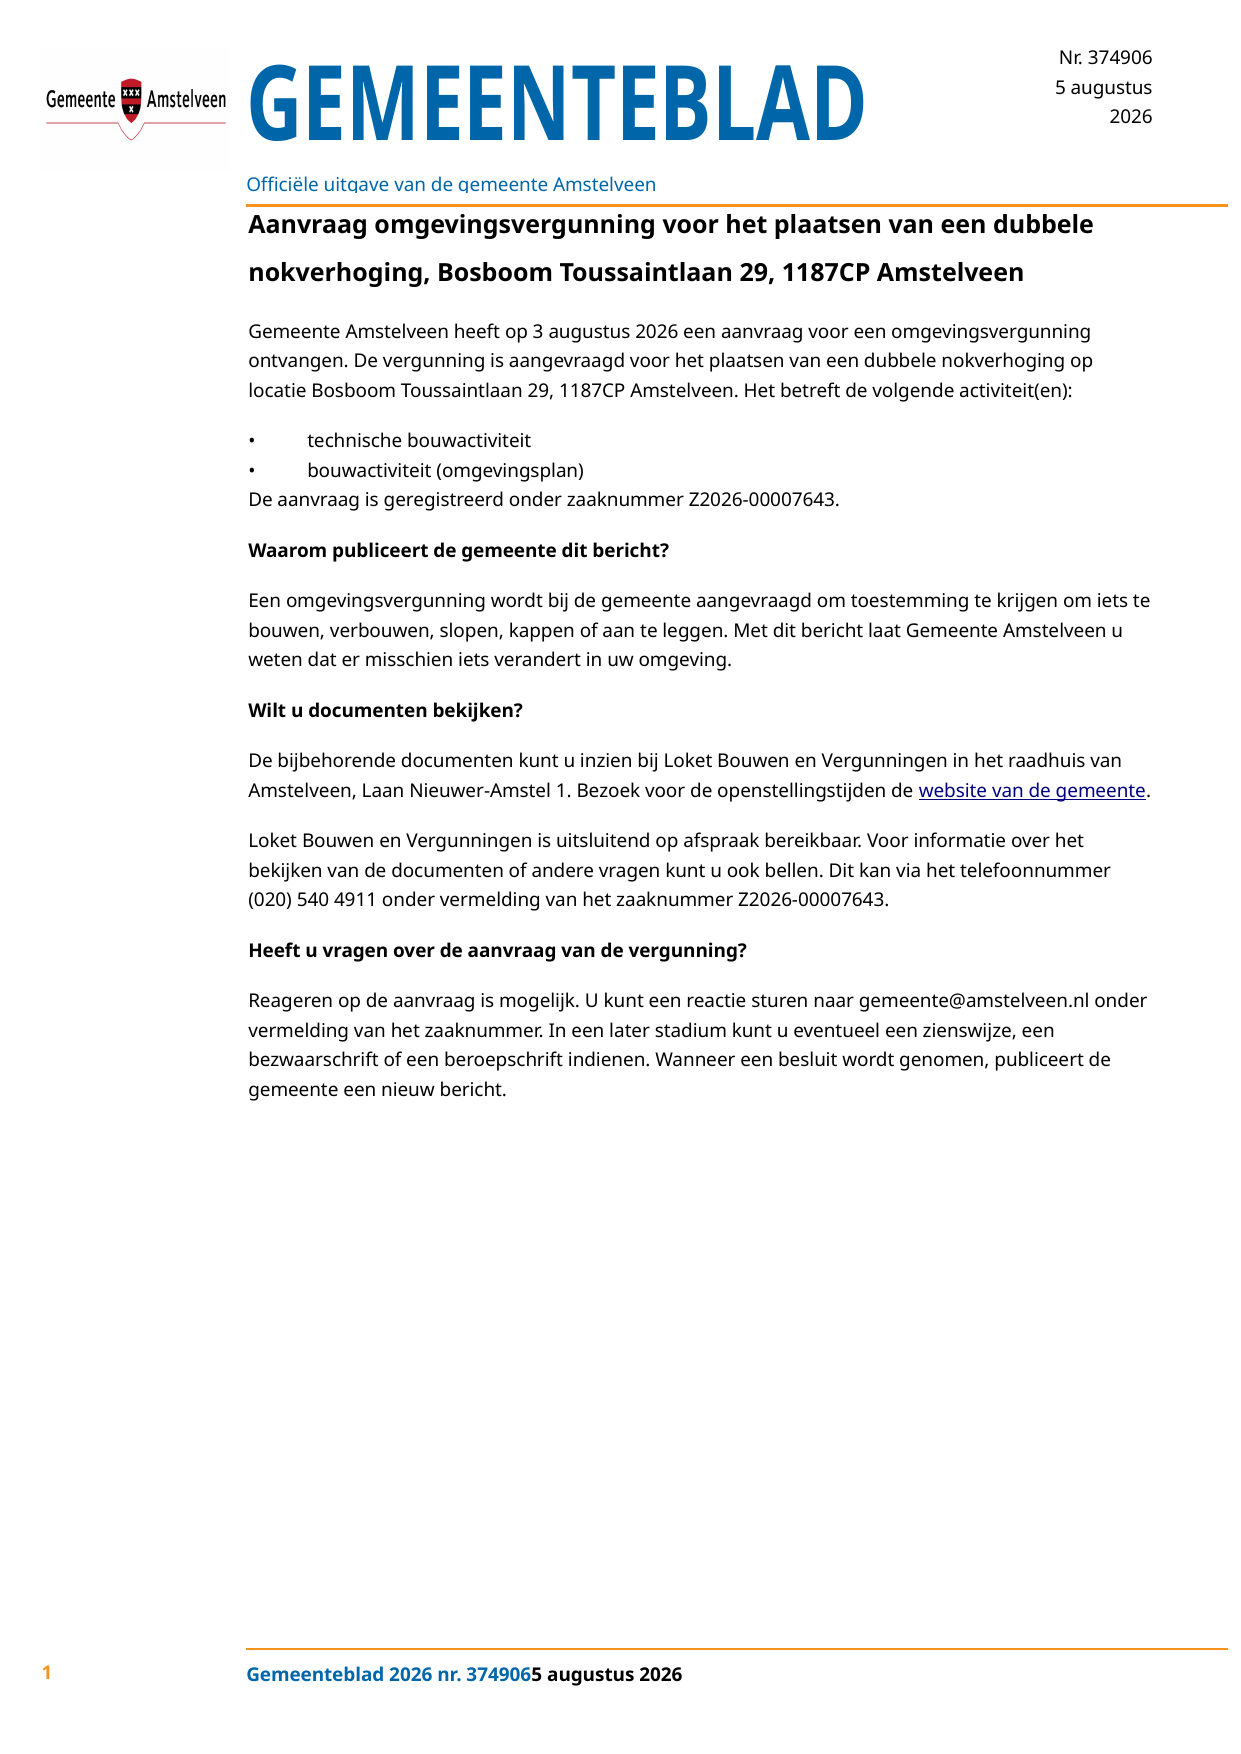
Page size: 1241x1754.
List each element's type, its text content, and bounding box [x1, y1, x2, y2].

text Heeft u vragen over de aanvraag van de vergunning? [248, 937, 1152, 963]
text De bijbehorende documenten kunt u inzien bij Loket Bouwen en Vergunningen in het raadhuis van Amstelveen, Laan Nieuwer-Amstel 1. Bezoek voor de openstellingstijden de website van de gemeente. [248, 747, 1152, 803]
list bouwactiviteit (omgevingsplan) [248, 457, 1152, 483]
text Reageren op de aanvraag is mogelijk. U kunt een reactie sturen naar gemeente@amstelveen.nl onder vermelding van het zaaknummer. In een later stadium kunt u eventueel een zienswijze, een bezwaarschrift of een beroepschrift indienen. Wanneer een besluit wordt genomen, publiceert de gemeente een nieuw bericht. [248, 987, 1152, 1102]
text Een omgevingsvergunning wordt bij de gemeente aangevraagd om toestemming te krijgen om iets te bouwen, verbouwen, slopen, kappen of aan te leggen. Met dit bericht laat Gemeente Amstelveen u weten dat er misschien iets verandert in uw omgeving. [248, 587, 1152, 672]
text De aanvraag is geregistreerd onder zaaknummer Z2026-00007643. [248, 487, 1152, 512]
text Aanvraag omgevingsvergunning voor het plaatsen van een dubbele nokverhoging, Bosboom Toussaintlaan 29, 1187CP Amstelveen [248, 207, 1152, 288]
text Waarom publiceert de gemeente dit bericht? [248, 537, 1152, 563]
picture [41, 47, 231, 172]
text Gemeente Amstelveen heeft op 3 augustus 2026 een aanvraag voor een omgevingsvergunning ontvangen. De vergunning is aangevraagd voor het plaatsen van een dubbele nokverhoging op locatie Bosboom Toussaintlaan 29, 1187CP Amstelveen. Het betreft de volgende activiteit(en): [248, 318, 1152, 403]
list technische bouwactiviteit [248, 427, 1152, 453]
text Loket Bouwen en Vergunningen is uitsluitend op afspraak bereikbaar. Voor informatie over het bekijken van de documenten of andere vragen kunt u ook bellen. Dit kan via het telefoonnummer (020) 540 4911 onder vermelding van het zaaknummer Z2026-00007643. [248, 827, 1152, 912]
text Wilt u documenten bekijken? [248, 697, 1152, 723]
